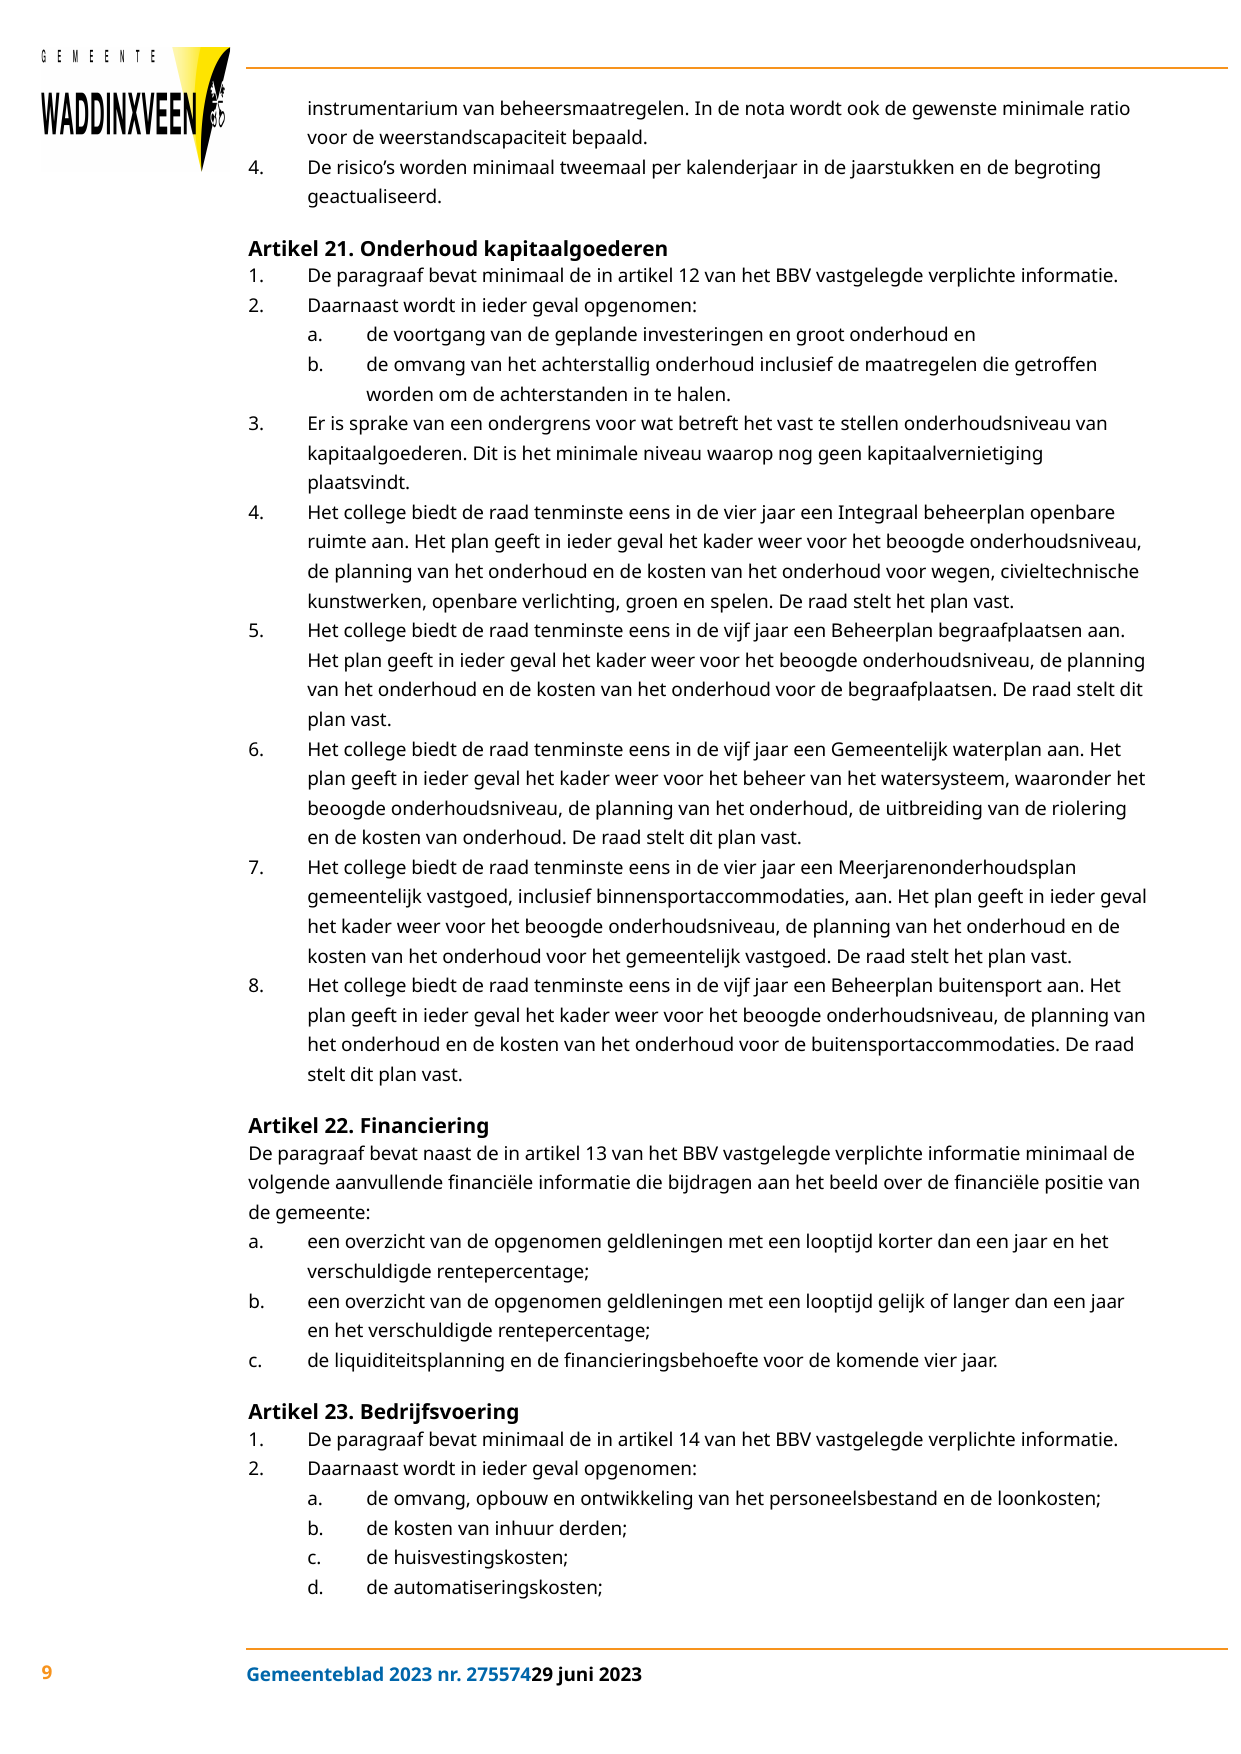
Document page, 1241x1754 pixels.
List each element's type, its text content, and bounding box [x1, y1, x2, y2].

list Het college biedt de raad tenminste eens in de vier jaar een Integraal beheerplan openbare ruimte aan. Het plan geeft in ieder geval het kader weer voor het beoogde onderhoudsniveau, de planning van het onderhoud en de kosten van het onderhoud voor wegen, civieltechnische kunstwerken, openbare verlichting, groen en spelen. De raad stelt het plan vast. [248, 499, 1152, 613]
text Artikel 21. Onderhoud kapitaalgoederen [248, 234, 1152, 262]
list Daarnaast wordt in ieder geval opgenomen: [248, 1456, 1152, 1481]
list een overzicht van de opgenomen geldleningen met een looptijd gelijk of langer dan een jaar en het verschuldigde rentepercentage; [248, 1288, 1152, 1343]
list De risico’s worden minimaal tweemaal per kalenderjaar in de jaarstukken en de begroting geactualiseerd. [248, 154, 1152, 209]
text Artikel 23. Bedrijfsvoering [248, 1397, 1152, 1426]
list Het college biedt de raad tenminste eens in de vijf jaar een Gemeentelijk waterplan aan. Het plan geeft in ieder geval het kader weer voor het beheer van het watersysteem, waaronder het beoogde onderhoudsniveau, de planning van het onderhoud, de uitbreiding van de riolering en de kosten van onderhoud. De raad stelt dit plan vast. [248, 736, 1152, 850]
list de voortgang van de geplande investeringen en groot onderhoud en [307, 322, 1152, 347]
list Het college biedt de raad tenminste eens in de vijf jaar een Beheerplan begraafplaatsen aan. Het plan geeft in ieder geval het kader weer voor het beoogde onderhoudsniveau, de planning van het onderhoud en de kosten van het onderhoud voor de begraafplaatsen. De raad stelt dit plan vast. [248, 617, 1152, 732]
list een overzicht van de opgenomen geldleningen met een looptijd korter dan een jaar en het verschuldigde rentepercentage; [248, 1229, 1152, 1284]
list Er is sprake van een ondergrens voor wat betreft het vast te stellen onderhoudsniveau van kapitaalgoederen. Dit is het minimale niveau waarop nog geen kapitaalvernietiging plaatsvindt. [248, 410, 1152, 495]
picture [41, 47, 231, 172]
list Daarnaast wordt in ieder geval opgenomen: [248, 292, 1152, 318]
list de automatiseringskosten; [307, 1574, 1152, 1599]
list Het college biedt de raad tenminste eens in de vijf jaar een Beheerplan buitensport aan. Het plan geeft in ieder geval het kader weer voor het beoogde onderhoudsniveau, de planning van het onderhoud en de kosten van het onderhoud voor de buitensportaccommodaties. De raad stelt dit plan vast. [248, 972, 1152, 1087]
list instrumentarium van beheersmaatregelen. In de nota wordt ook de gewenste minimale ratio voor de weerstandscapaciteit bepaald. [248, 95, 1152, 150]
list de huisvestingskosten; [307, 1544, 1152, 1570]
text Artikel 22. Financiering [248, 1112, 1152, 1140]
list Het college biedt de raad tenminste eens in de vier jaar een Meerjarenonderhoudsplan gemeentelijk vastgoed, inclusief binnensportaccommodaties, aan. Het plan geeft in ieder geval het kader weer voor het beoogde onderhoudsniveau, de planning van het onderhoud en de kosten van het onderhoud voor het gemeentelijk vastgoed. De raad stelt het plan vast. [248, 854, 1152, 968]
text De paragraaf bevat naast de in artikel 13 van het BBV vastgelegde verplichte informatie minimaal de volgende aanvullende financiële informatie die bijdragen aan het beeld over de financiële positie van de gemeente: [248, 1140, 1152, 1225]
list de omvang van het achterstallig onderhoud inclusief de maatregelen die getroffen worden om de achterstanden in te halen. [307, 351, 1152, 406]
list de liquiditeitsplanning en de financieringsbehoefte voor de komende vier jaar. [248, 1347, 1152, 1373]
list de omvang, opbouw en ontwikkeling van het personeelsbestand en de loonkosten; [307, 1485, 1152, 1511]
list De paragraaf bevat minimaal de in artikel 12 van het BBV vastgelegde verplichte informatie. [248, 262, 1152, 288]
list de kosten van inhuur derden; [307, 1515, 1152, 1540]
list De paragraaf bevat minimaal de in artikel 14 van het BBV vastgelegde verplichte informatie. [248, 1426, 1152, 1452]
